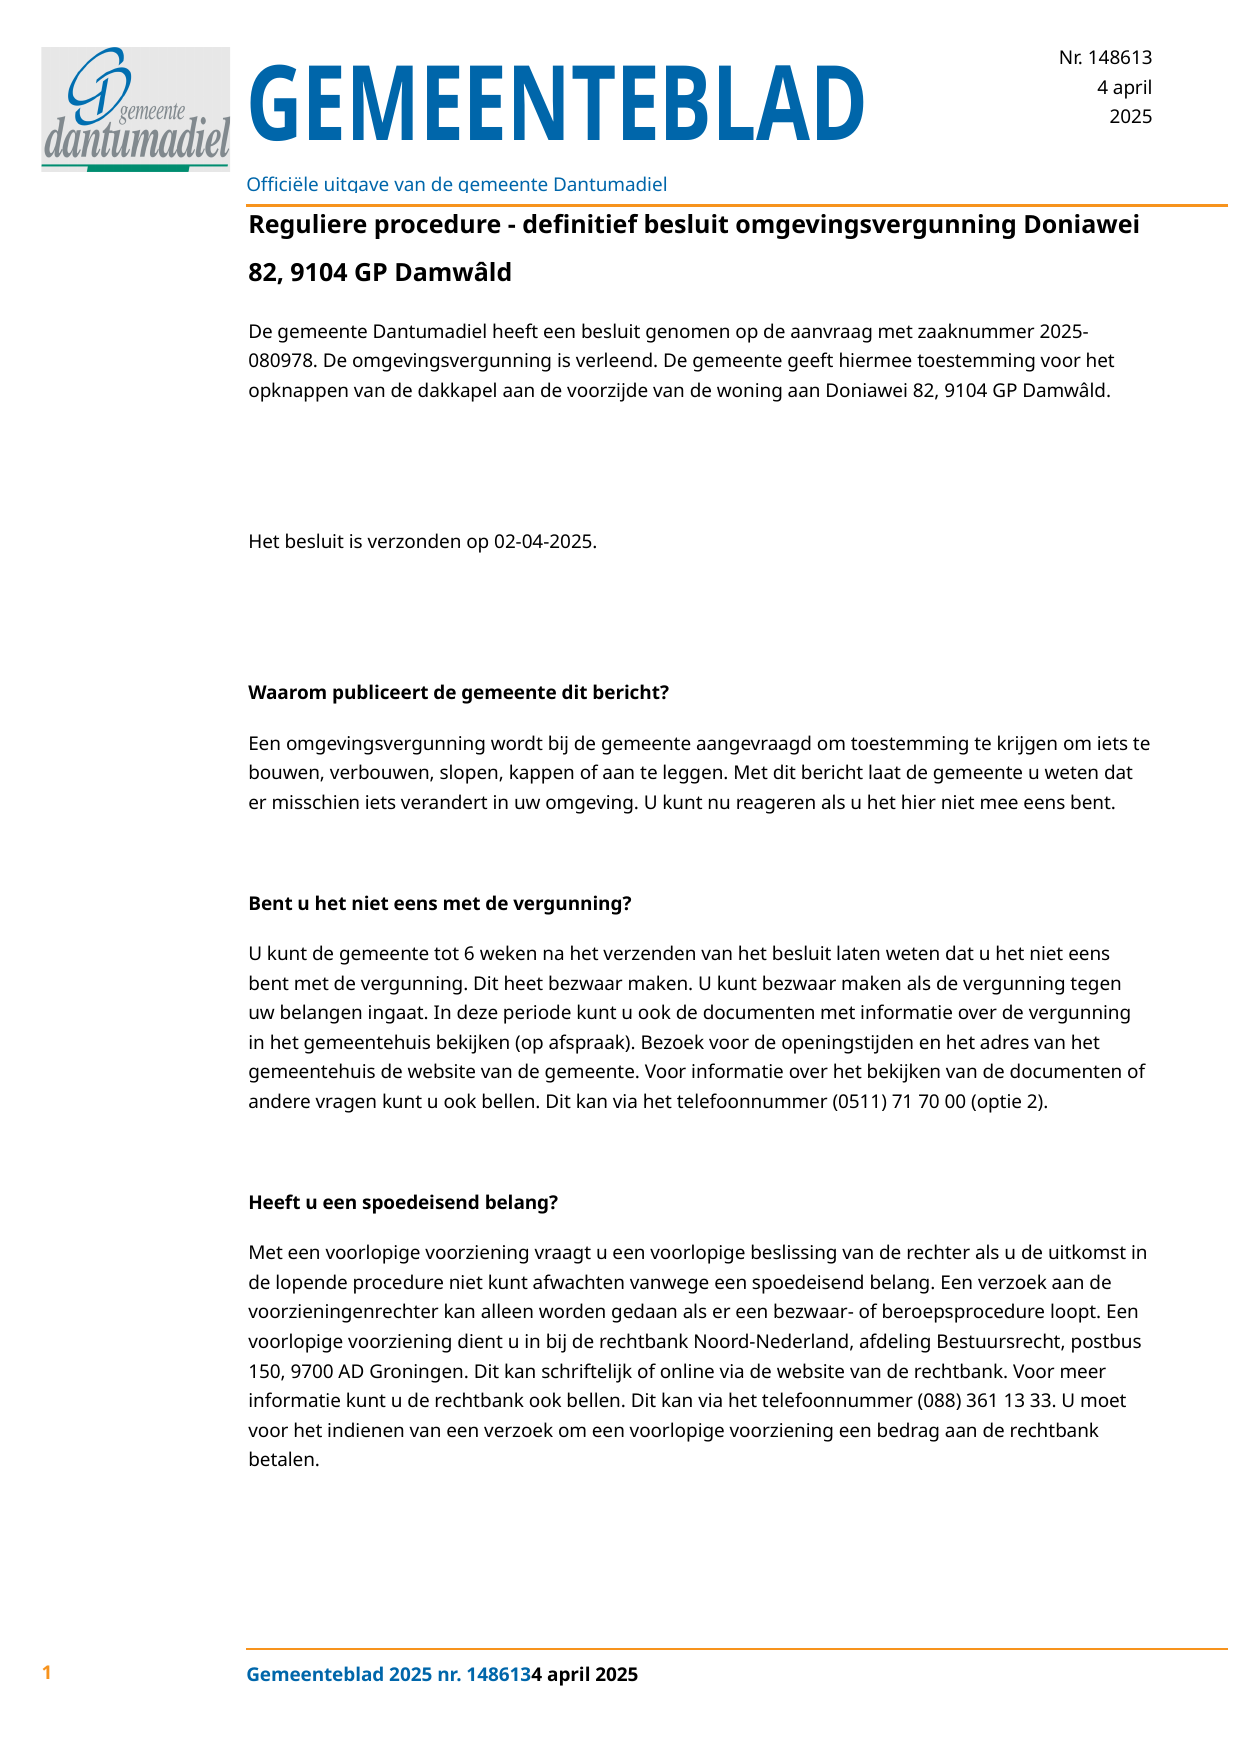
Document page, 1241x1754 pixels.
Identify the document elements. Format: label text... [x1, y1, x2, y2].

text Bent u het niet eens met de vergunning? [248, 890, 1152, 916]
text Reguliere procedure - definitief besluit omgevingsvergunning Doniawei 82, 9104 GP Damwâld [248, 207, 1152, 288]
text Waarom publiceert de gemeente dit bericht? [248, 679, 1152, 705]
text Heeft u een spoedeisend belang? [248, 1189, 1152, 1215]
text Met een voorlopige voorziening vraagt u een voorlopige beslissing van de rechter als u de uitkomst in de lopende procedure niet kunt afwachten vanwege een spoedeisend belang. Een verzoek aan de voorzieningenrechter kan alleen worden gedaan als er een bezwaar- of beroepsprocedure loopt. Een voorlopige voorziening dient u in bij de rechtbank Noord-Nederland, afdeling Bestuursrecht, postbus 150, 9700 AD Groningen. Dit kan schriftelijk of online via de website van de rechtbank. Voor meer informatie kunt u de rechtbank ook bellen. Dit kan via het telefoonnummer (088) 361 13 33. U moet voor het indienen van een verzoek om een voorlopige voorziening een bedrag aan de rechtbank betalen. [248, 1239, 1152, 1472]
text Een omgevingsvergunning wordt bij de gemeente aangevraagd om toestemming te krijgen om iets te bouwen, verbouwen, slopen, kappen of aan te leggen. Met dit bericht laat de gemeente u weten dat er misschien iets verandert in uw omgeving. U kunt nu reageren als u het hier niet mee eens bent. [248, 730, 1152, 815]
text De gemeente Dantumadiel heeft een besluit genomen op de aanvraag met zaaknummer 2025-080978. De omgevingsvergunning is verleend. De gemeente geeft hiermee toestemming voor het opknappen van de dakkapel aan de voorzijde van de woning aan Doniawei 82, 9104 GP Damwâld. [248, 318, 1152, 403]
text U kunt de gemeente tot 6 weken na het verzenden van het besluit laten weten dat u het niet eens bent met de vergunning. Dit heet bezwaar maken. U kunt bezwaar maken als de vergunning tegen uw belangen ingaat. In deze periode kunt u ook de documenten met informatie over de vergunning in het gemeentehuis bekijken (op afspraak). Bezoek voor de openingstijden en het adres van het gemeentehuis de website van de gemeente. Voor informatie over het bekijken van de documenten of andere vragen kunt u ook bellen. Dit kan via het telefoonnummer (0511) 71 70 00 (optie 2). [248, 940, 1152, 1114]
text Het besluit is verzonden op 02-04-2025. [248, 528, 1152, 554]
picture [41, 47, 231, 172]
